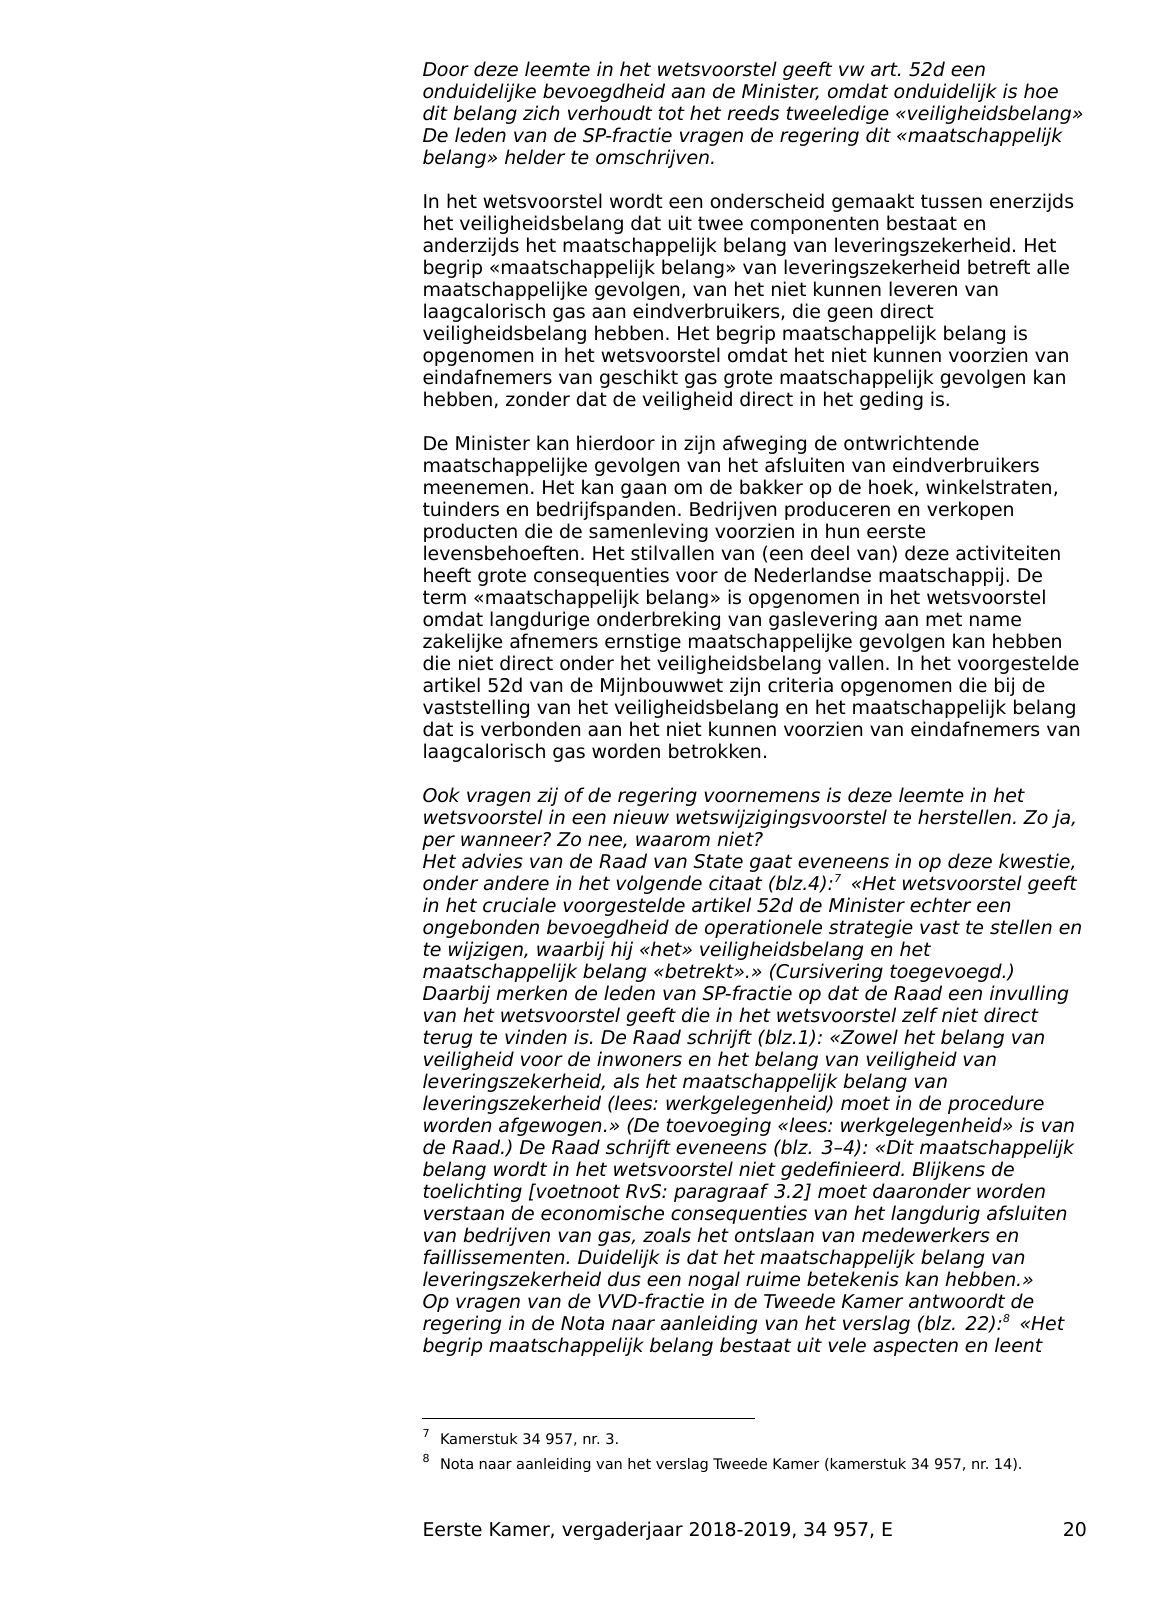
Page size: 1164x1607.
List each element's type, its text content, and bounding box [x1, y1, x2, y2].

text De Minister kan hierdoor in zijn afweging de ontwrichtende maatschappelijke gevolgen van het afsluiten van eindverbruikers meenemen. Het kan gaan om de bakker op de hoek, winkelstraten, tuinders en bedrijfspanden. Bedrijven produceren en verkopen producten die de samenleving voorzien in hun eerste levensbehoeften. Het stilvallen van (een deel van) deze activiteiten heeft grote consequenties voor de Nederlandse maatschappij. De term «maatschappelijk belang» is opgenomen in het wetsvoorstel omdat langdurige onderbreking van gaslevering aan met name zakelijke afnemers ernstige maatschappelijke gevolgen kan hebben die niet direct onder het veiligheidsbelang vallen. In het voorgestelde artikel 52d van de Mijnbouwwet zijn criteria opgenomen die bij de vaststelling van het veiligheidsbelang en het maatschappelijk belang dat is verbonden aan het niet kunnen voorzien van eindafnemers van laagcalorisch gas worden betrokken. [422, 433, 1087, 763]
text Ook vragen zij of de regering voornemens is deze leemte in het wetsvoorstel in een nieuw wetswijzigingsvoorstel te herstellen. Zo ja, per wanneer? Zo nee, waarom niet? [422, 785, 1087, 851]
text Kamerstuk 34 957, nr. 3. [422, 1427, 1087, 1449]
text Nota naar aanleiding van het verslag Tweede Kamer (kamerstuk 34 957, nr. 14). [422, 1452, 1087, 1474]
text Door deze leemte in het wetsvoorstel geeft vw art. 52d een onduidelijke bevoegdheid aan de Minister, omdat onduidelijk is hoe dit belang zich verhoudt tot het reeds tweeledige «veiligheidsbelang» De leden van de SP-fractie vragen de regering dit «maatschappelijk belang» helder te omschrijven. [422, 59, 1087, 169]
text In het wetsvoorstel wordt een onderscheid gemaakt tussen enerzijds het veiligheidsbelang dat uit twee componenten bestaat en anderzijds het maatschappelijk belang van leveringszekerheid. Het begrip «maatschappelijk belang» van leveringszekerheid betreft alle maatschappelijke gevolgen, van het niet kunnen leveren van laagcalorisch gas aan eindverbruikers, die geen direct veiligheidsbelang hebben. Het begrip maatschappelijk belang is opgenomen in het wetsvoorstel omdat het niet kunnen voorzien van eindafnemers van geschikt gas grote maatschappelijk gevolgen kan hebben, zonder dat de veiligheid direct in het geding is. [422, 191, 1087, 411]
text Op vragen van de VVD-fractie in de Tweede Kamer antwoordt de regering in de Nota naar aanleiding van het verslag (blz. 22): «Het begrip maatschappelijk belang bestaat uit vele aspecten en leent [422, 1291, 1087, 1356]
text Het advies van de Raad van State gaat eveneens in op deze kwestie, onder andere in het volgende citaat (blz.4): «Het wetsvoorstel geeft in het cruciale voorgestelde artikel 52d de Minister echter een ongebonden bevoegdheid de operationele strategie vast te stellen en te wijzigen, waarbij hij «het» veiligheidsbelang en het maatschappelijk belang «betrekt».» (Cursivering toegevoegd.) Daarbij merken de leden van SP-fractie op dat de Raad een invulling van het wetsvoorstel geeft die in het wetsvoorstel zelf niet direct terug te vinden is. De Raad schrijft (blz.1): «Zowel het belang van veiligheid voor de inwoners en het belang van veiligheid van leveringszekerheid, als het maatschappelijk belang van leveringszekerheid (lees: werkgelegenheid) moet in de procedure worden afgewogen.» (De toevoeging «lees: werkgelegenheid» is van de Raad.) De Raad schrijft eveneens (blz. 3–4): «Dit maatschappelijk belang wordt in het wetsvoorstel niet gedefinieerd. Blijkens de toelichting [voetnoot RvS: paragraaf 3.2] moet daaronder worden verstaan de economische consequenties van het langdurig afsluiten van bedrijven van gas, zoals het ontslaan van medewerkers en faillissementen. Duidelijk is dat het maatschappelijk belang van leveringszekerheid dus een nogal ruime betekenis kan hebben.» [422, 851, 1087, 1291]
